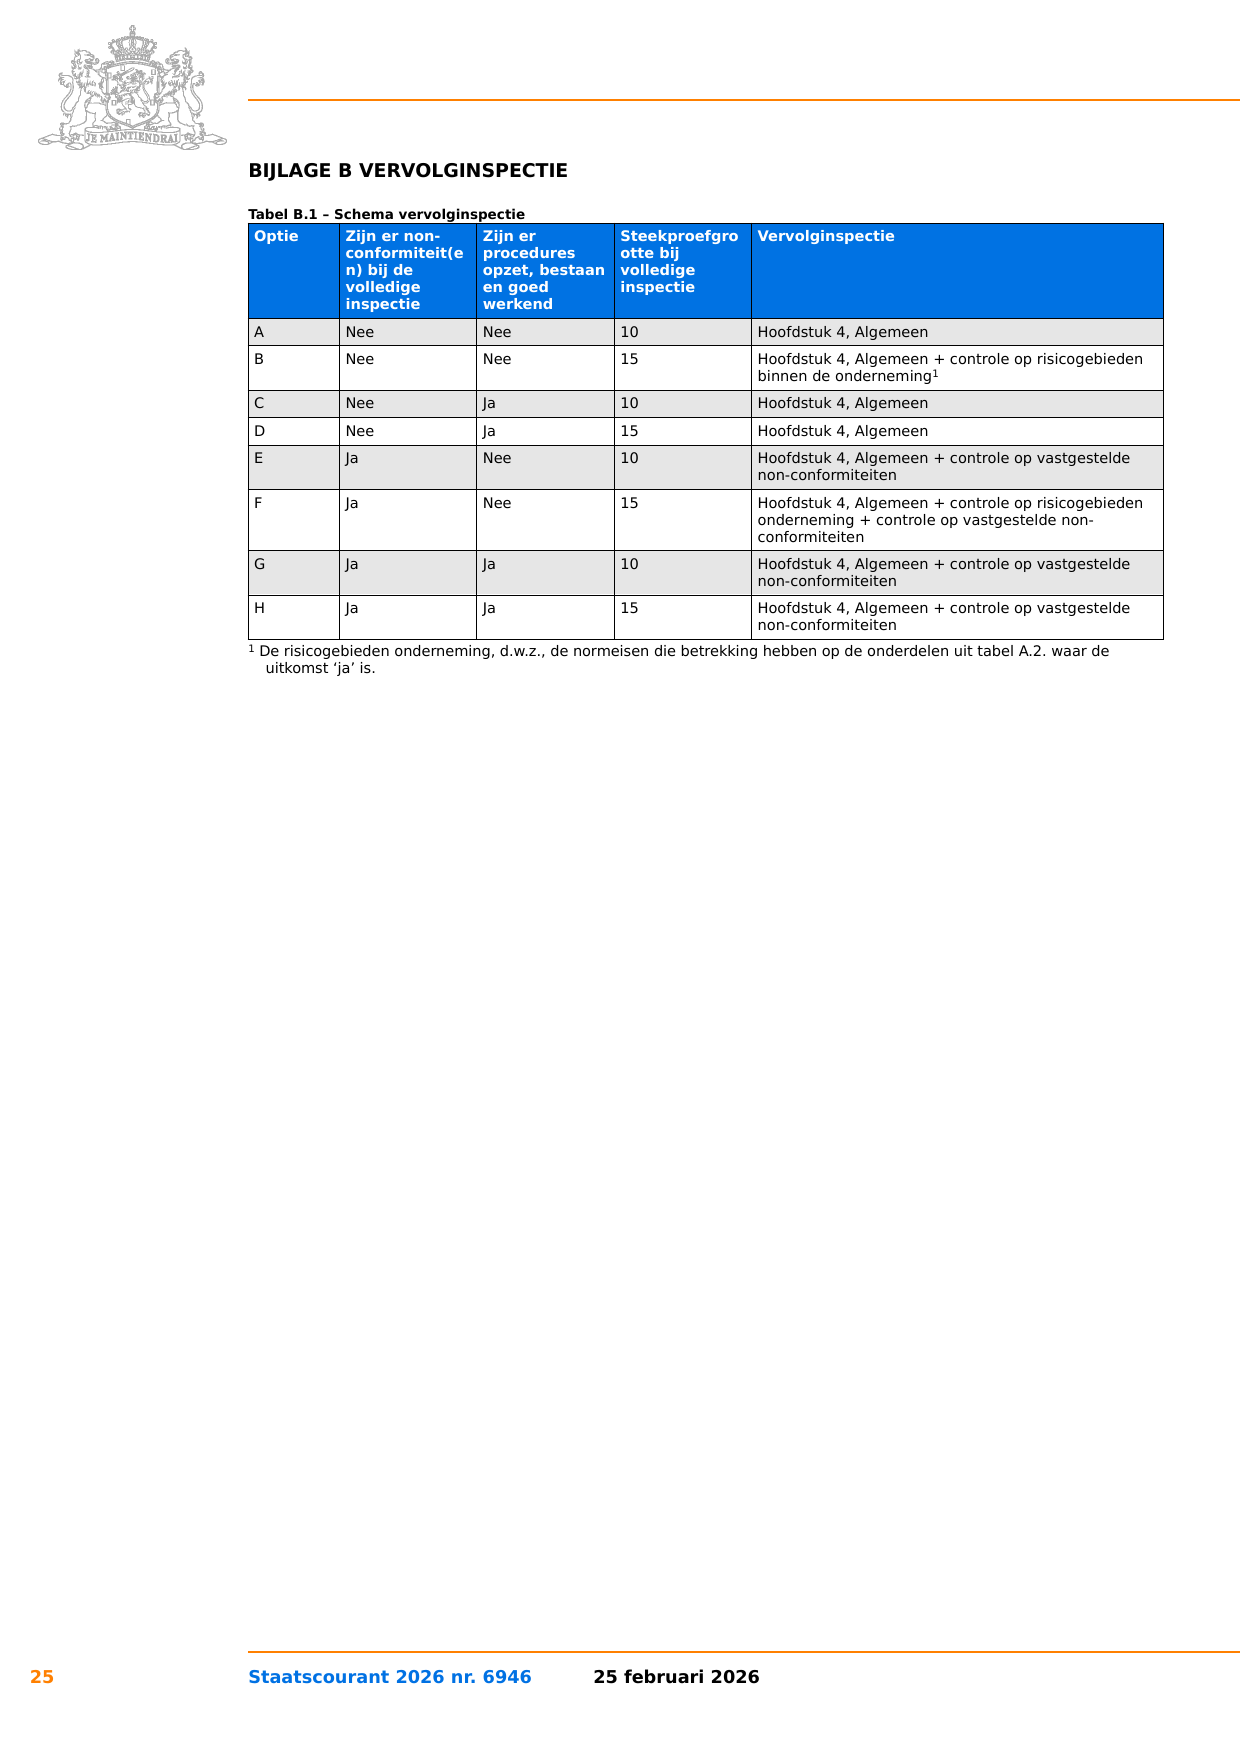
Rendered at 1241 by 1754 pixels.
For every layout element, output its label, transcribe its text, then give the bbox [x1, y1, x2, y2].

table_cell Nee [340, 418, 476, 444]
table_cell G [249, 551, 339, 594]
table_cell C [249, 391, 339, 417]
table_cell Nee [477, 346, 614, 390]
table_cell 15 [615, 346, 751, 390]
table_cell Nee [477, 319, 614, 345]
table_cell Nee [340, 319, 476, 345]
table_cell Nee [340, 346, 476, 390]
table_cell Hoofdstuk 4, Algemeen + controle op risicogebieden onderneming + controle op vastgestelde non-conformiteiten [752, 490, 1163, 550]
table_cell Zijn er procedures opzet, bestaan en goed werkend [477, 224, 614, 318]
table_cell Ja [340, 596, 476, 639]
table_cell 10 [615, 319, 751, 345]
table_cell Ja [477, 596, 614, 639]
table_cell Steekproefgrootte bij volledige inspectie [615, 224, 751, 318]
table_cell Nee [477, 490, 614, 550]
table_cell B [249, 346, 339, 390]
table_cell Ja [477, 391, 614, 417]
table_cell Zijn er non- conformiteit(en) bij de volledige inspectie [340, 224, 476, 318]
table_cell Hoofdstuk 4, Algemeen [752, 418, 1163, 444]
table_cell E [249, 446, 339, 489]
table_cell 10 [615, 391, 751, 417]
table_header Tabel B.1 – Schema vervolginspectie [248, 207, 1163, 223]
table_cell 15 [615, 418, 751, 444]
table_cell Ja [340, 446, 476, 489]
subtitle BIJLAGE B VERVOLGINSPECTIE [248, 160, 1163, 182]
table_cell H [249, 596, 339, 639]
table_cell 10 [615, 551, 751, 594]
table_cell 10 [615, 446, 751, 489]
table_cell Ja [340, 551, 476, 594]
table_cell D [249, 418, 339, 444]
picture [38, 25, 227, 150]
table_cell Hoofdstuk 4, Algemeen [752, 391, 1163, 417]
table_cell F [249, 490, 339, 550]
table_cell 1 De risicogebieden onderneming, d.w.z., de normeisen die betrekking hebben op de onderdelen uit tabel A.2. waar de uitkomst ‘ja’ is. [248, 640, 1163, 677]
table_cell Nee [340, 391, 476, 417]
table_cell Ja [340, 490, 476, 550]
table_cell Ja [477, 418, 614, 444]
table_cell Hoofdstuk 4, Algemeen [752, 319, 1163, 345]
table_cell Hoofdstuk 4, Algemeen + controle op vastgestelde non-conformiteiten [752, 596, 1163, 639]
table_cell A [249, 319, 339, 345]
table_cell Hoofdstuk 4, Algemeen + controle op vastgestelde non-conformiteiten [752, 446, 1163, 489]
table_cell 15 [615, 596, 751, 639]
table_cell Hoofdstuk 4, Algemeen + controle op risicogebieden binnen de onderneming1 [752, 346, 1163, 390]
table_cell Ja [477, 551, 614, 594]
table_cell Vervolginspectie [752, 224, 1163, 318]
table_cell Optie [249, 224, 339, 318]
table_cell 15 [615, 490, 751, 550]
table_cell Hoofdstuk 4, Algemeen + controle op vastgestelde non-conformiteiten [752, 551, 1163, 594]
table_cell Nee [477, 446, 614, 489]
